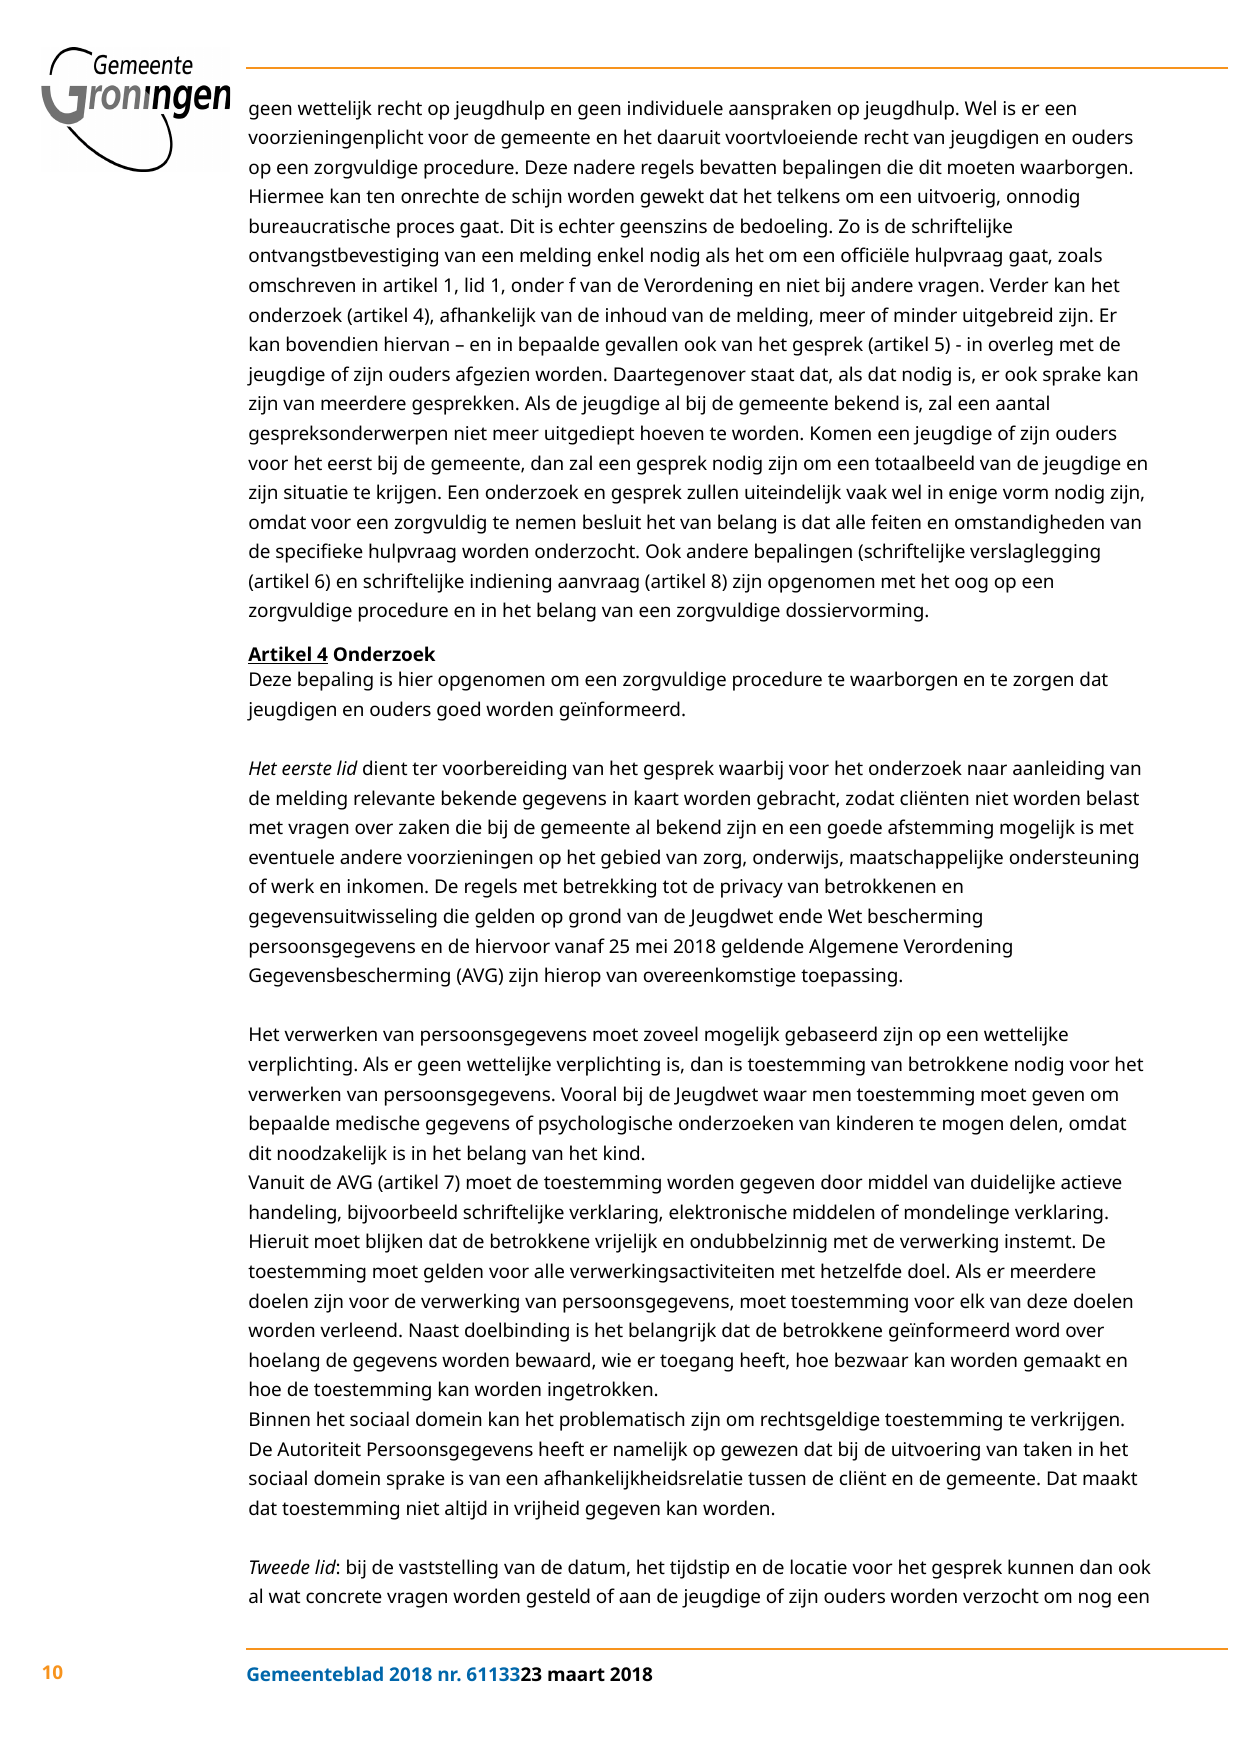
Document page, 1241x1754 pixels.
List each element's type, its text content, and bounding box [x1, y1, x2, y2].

text Tweede lid: bij de vaststelling van de datum, het tijdstip en de locatie voor het gesprek kunnen dan ook al wat concrete vragen worden gesteld of aan de jeugdige of zijn ouders worden verzocht om nog een [248, 1554, 1152, 1609]
picture [41, 47, 231, 172]
text Het verwerken van persoonsgegevens moet zoveel mogelijk gebaseerd zijn op een wettelijke verplichting. Als er geen wettelijke verplichting is, dan is toestemming van betrokkene nodig voor het verwerken van persoonsgegevens. Vooral bij de Jeugdwet waar men toestemming moet geven om bepaalde medische gegevens of psychologische onderzoeken van kinderen te mogen delen, omdat dit noodzakelijk is in het belang van het kind. [248, 1022, 1152, 1166]
text geen wettelijk recht op jeugdhulp en geen individuele aanspraken op jeugdhulp. Wel is er een voorzieningenplicht voor de gemeente en het daaruit voortvloeiende recht van jeugdigen en ouders op een zorgvuldige procedure. Deze nadere regels bevatten bepalingen die dit moeten waarborgen. Hiermee kan ten onrechte de schijn worden gewekt dat het telkens om een uitvoerig, onnodig bureaucratische proces gaat. Dit is echter geenszins de bedoeling. Zo is de schriftelijke ontvangstbevestiging van een melding enkel nodig als het om een officiële hulpvraag gaat, zoals omschreven in artikel 1, lid 1, onder f van de Verordening en niet bij andere vragen. Verder kan het onderzoek (artikel 4), afhankelijk van de inhoud van de melding, meer of minder uitgebreid zijn. Er kan bovendien hiervan – en in bepaalde gevallen ook van het gesprek (artikel 5) - in overleg met de jeugdige of zijn ouders afgezien worden. Daartegenover staat dat, als dat nodig is, er ook sprake kan zijn van meerdere gesprekken. Als de jeugdige al bij de gemeente bekend is, zal een aantal gespreksonderwerpen niet meer uitgediept hoeven te worden. Komen een jeugdige of zijn ouders voor het eerst bij de gemeente, dan zal een gesprek nodig zijn om een totaalbeeld van de jeugdige en zijn situatie te krijgen. Een onderzoek en gesprek zullen uiteindelijk vaak wel in enige vorm nodig zijn, omdat voor een zorgvuldig te nemen besluit het van belang is dat alle feiten en omstandigheden van de specifieke hulpvraag worden onderzocht. Ook andere bepalingen (schriftelijke verslaglegging (artikel 6) en schriftelijke indiening aanvraag (artikel 8) zijn opgenomen met het oog op een zorgvuldige procedure en in het belang van een zorgvuldige dossiervorming. [248, 95, 1152, 623]
text Het eerste lid dient ter voorbereiding van het gesprek waarbij voor het onderzoek naar aanleiding van de melding relevante bekende gegevens in kaart worden gebracht, zodat cliënten niet worden belast met vragen over zaken die bij de gemeente al bekend zijn en een goede afstemming mogelijk is met eventuele andere voorzieningen op het gebied van zorg, onderwijs, maatschappelijke ondersteuning of werk en inkomen. De regels met betrekking tot de privacy van betrokkenen en gegevensuitwisseling die gelden op grond van de Jeugdwet ende Wet bescherming persoonsgegevens en de hiervoor vanaf 25 mei 2018 geldende Algemene Verordening Gegevensbescherming (AVG) zijn hierop van overeenkomstige toepassing. [248, 755, 1152, 988]
text Artikel 4 Onderzoek [248, 641, 1152, 667]
text Binnen het sociaal domein kan het problematisch zijn om rechtsgeldige toestemming te verkrijgen. De Autoriteit Persoonsgegevens heeft er namelijk op gewezen dat bij de uitvoering van taken in het sociaal domein sprake is van een afhankelijkheidsrelatie tussen de cliënt en de gemeente. Dat maakt dat toestemming niet altijd in vrijheid gegeven kan worden. [248, 1406, 1152, 1521]
text Deze bepaling is hier opgenomen om een zorgvuldige procedure te waarborgen en te zorgen dat jeugdigen en ouders goed worden geïnformeerd. [248, 667, 1152, 722]
text Vanuit de AVG (artikel 7) moet de toestemming worden gegeven door middel van duidelijke actieve handeling, bijvoorbeeld schriftelijke verklaring, elektronische middelen of mondelinge verklaring. Hieruit moet blijken dat de betrokkene vrijelijk en ondubbelzinnig met de verwerking instemt. De toestemming moet gelden voor alle verwerkingsactiviteiten met hetzelfde doel. Als er meerdere doelen zijn voor de verwerking van persoonsgegevens, moet toestemming voor elk van deze doelen worden verleend. Naast doelbinding is het belangrijk dat de betrokkene geïnformeerd word over hoelang de gegevens worden bewaard, wie er toegang heeft, hoe bezwaar kan worden gemaakt en hoe de toestemming kan worden ingetrokken. [248, 1169, 1152, 1402]
